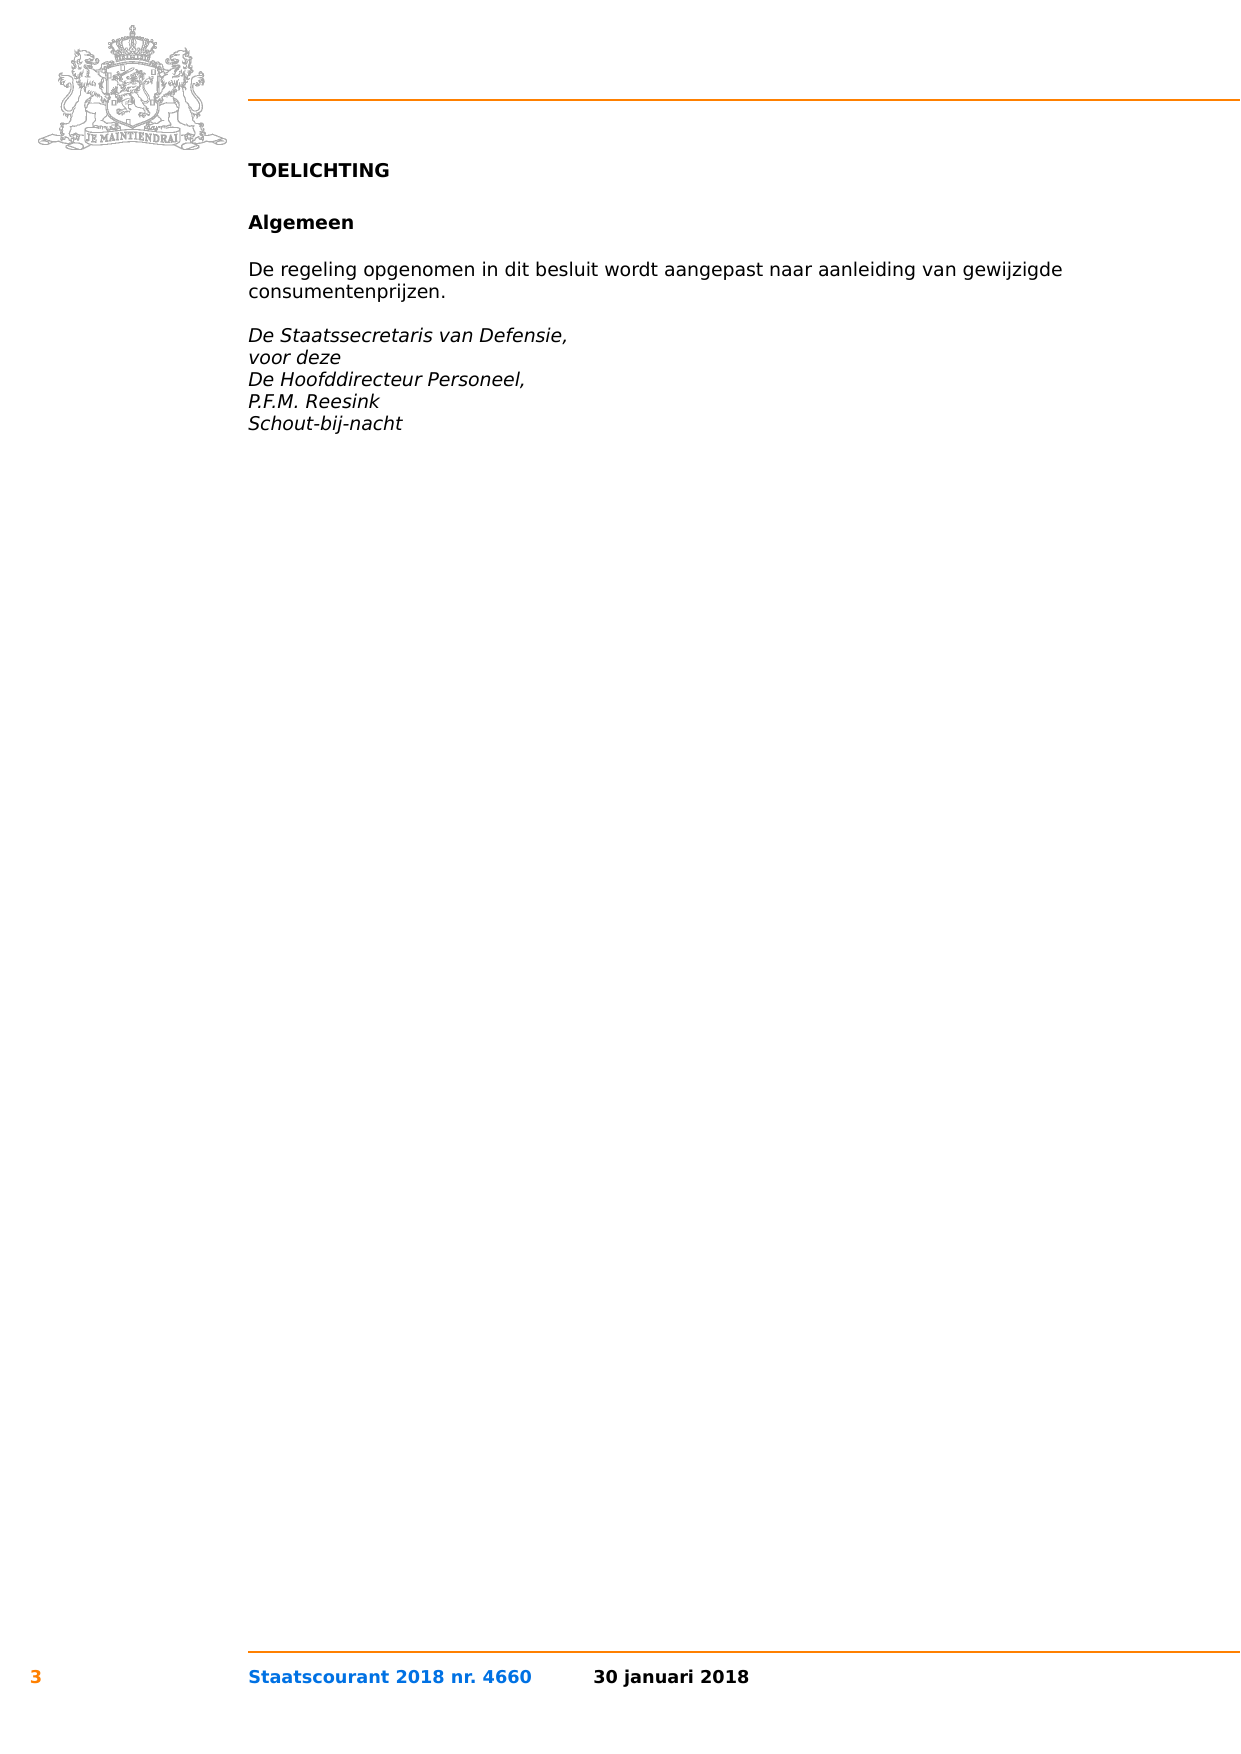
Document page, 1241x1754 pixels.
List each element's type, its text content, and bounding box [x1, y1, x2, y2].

text De regeling opgenomen in dit besluit wordt aangepast naar aanleiding van gewijzigde consumentenprijzen. [248, 259, 1163, 303]
subtitle TOELICHTING [248, 160, 1163, 182]
picture [38, 25, 227, 150]
text De Staatssecretaris van Defensie, voor deze De Hoofddirecteur Personeel, P.F.M. Reesink Schout-bij-nacht [248, 325, 1163, 434]
subtitle Algemeen [248, 212, 1163, 234]
